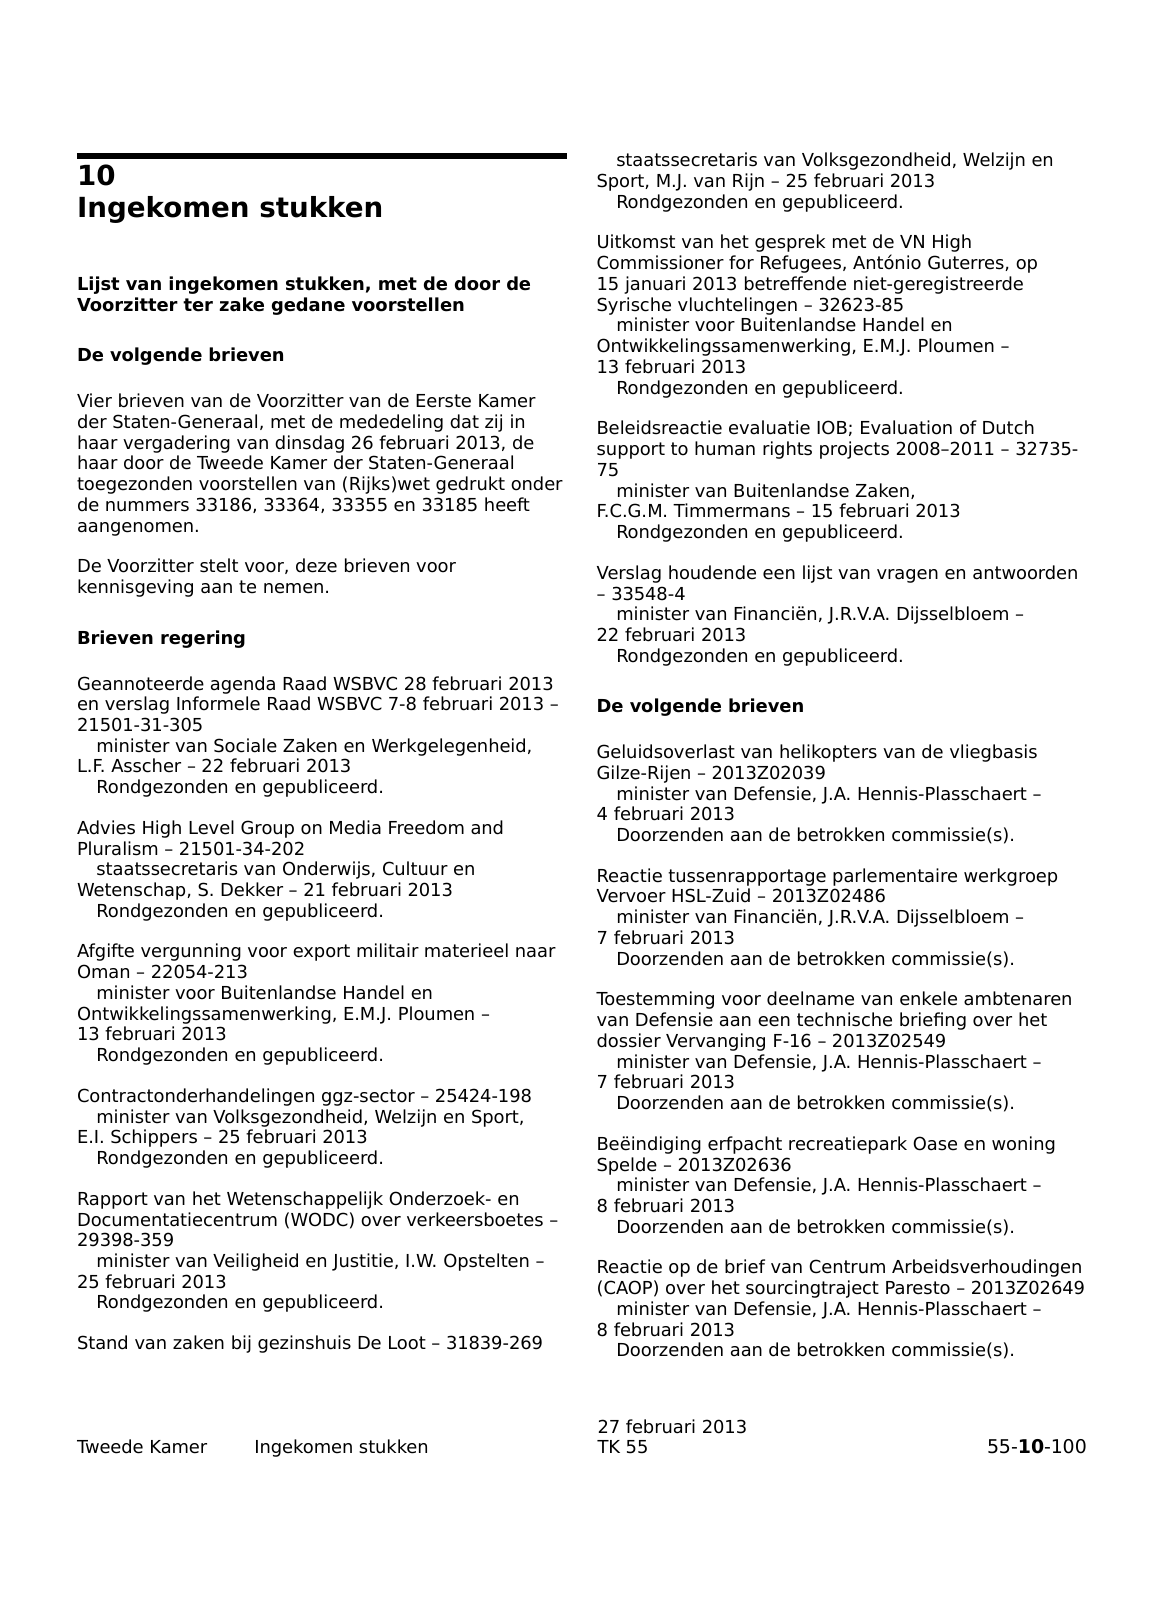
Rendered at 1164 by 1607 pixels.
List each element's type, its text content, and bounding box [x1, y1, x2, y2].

text Contractonderhandelingen ggz-sector – 25424-198 [77, 1086, 567, 1106]
text staatssecretaris van Volksgezondheid, Welzijn en Sport, M.J. van Rijn – 25 februari 2013 [596, 150, 1087, 192]
text Doorzenden aan de betrokken commissie(s). [596, 948, 1087, 969]
text minister voor Buitenlandse Handel en Ontwikkelingssamenwerking, E.M.J. Ploumen – 13 februari 2013 [596, 315, 1087, 377]
text Beleidsreactie evaluatie IOB; Evaluation of Dutch support to human rights projects 2008–2011 – 32735-75 [596, 418, 1087, 480]
text minister van Veiligheid en Justitie, I.W. Opstelten – 25 februari 2013 [77, 1251, 567, 1292]
title 10 Ingekomen stukken [77, 159, 567, 224]
text minister voor Buitenlandse Handel en Ontwikkelingssamenwerking, E.M.J. Ploumen – 13 februari 2013 [77, 983, 567, 1045]
text Rondgezonden en gepubliceerd. [77, 777, 567, 798]
text minister van Financiën, J.R.V.A. Dijsselbloem – 7 februari 2013 [596, 907, 1087, 948]
subtitle De volgende brieven [596, 696, 1087, 717]
text Stand van zaken bij gezinshuis De Loot – 31839-269 [77, 1333, 567, 1354]
subtitle Brieven regering [77, 628, 567, 648]
text Rondgezonden en gepubliceerd. [596, 192, 1087, 212]
text Reactie op de brief van Centrum Arbeidsverhoudingen (CAOP) over het sourcingtraject Paresto – 2013Z02649 [596, 1257, 1087, 1299]
text Geannoteerde agenda Raad WSBVC 28 februari 2013 en verslag Informele Raad WSBVC 7-8 februari 2013 – 21501-31-305 [77, 673, 567, 736]
text De Voorzitter stelt voor, deze brieven voor kennisgeving aan te nemen. [77, 556, 567, 598]
text Rondgezonden en gepubliceerd. [596, 377, 1087, 398]
text Rondgezonden en gepubliceerd. [77, 901, 567, 921]
text Rondgezonden en gepubliceerd. [596, 646, 1087, 666]
text Rondgezonden en gepubliceerd. [596, 522, 1087, 543]
text Uitkomst van het gesprek met de VN High Commissioner for Refugees, António Guterres, op 15 januari 2013 betreffende niet-geregistreerde Syrische vluchtelingen – 32623-85 [596, 232, 1087, 315]
text Doorzenden aan de betrokken commissie(s). [596, 825, 1087, 846]
text minister van Financiën, J.R.V.A. Dijsselbloem – 22 februari 2013 [596, 604, 1087, 646]
text Doorzenden aan de betrokken commissie(s). [596, 1340, 1087, 1361]
text Rondgezonden en gepubliceerd. [77, 1148, 567, 1169]
text Beëindiging erfpacht recreatiepark Oase en woning Spelde – 2013Z02636 [596, 1134, 1087, 1175]
text Advies High Level Group on Media Freedom and Pluralism – 21501-34-202 [77, 818, 567, 859]
text Afgifte vergunning voor export militair materieel naar Oman – 22054-213 [77, 941, 567, 983]
text Doorzenden aan de betrokken commissie(s). [596, 1093, 1087, 1114]
text minister van Sociale Zaken en Werkgelegenheid, L.F. Asscher – 22 februari 2013 [77, 736, 567, 777]
text Rapport van het Wetenschappelijk Onderzoek- en Documentatiecentrum (WODC) over verkeersboetes – 29398-359 [77, 1189, 567, 1251]
text minister van Defensie, J.A. Hennis-Plasschaert – 8 februari 2013 [596, 1299, 1087, 1340]
text Verslag houdende een lijst van vragen en antwoorden – 33548-4 [596, 563, 1087, 604]
text Toestemming voor deelname van enkele ambtenaren van Defensie aan een technische briefing over het dossier Vervanging F-16 – 2013Z02549 [596, 989, 1087, 1051]
text minister van Buitenlandse Zaken, F.C.G.M. Timmermans – 15 februari 2013 [596, 480, 1087, 522]
text staatssecretaris van Onderwijs, Cultuur en Wetenschap, S. Dekker – 21 februari 2013 [77, 859, 567, 901]
text minister van Volksgezondheid, Welzijn en Sport, E.I. Schippers – 25 februari 2013 [77, 1106, 567, 1148]
text Doorzenden aan de betrokken commissie(s). [596, 1217, 1087, 1237]
subtitle Lijst van ingekomen stukken, met de door de Voorzitter ter zake gedane voorstellen [77, 274, 567, 315]
text minister van Defensie, J.A. Hennis-Plasschaert – 8 februari 2013 [596, 1175, 1087, 1217]
text minister van Defensie, J.A. Hennis-Plasschaert – 4 februari 2013 [596, 783, 1087, 825]
text Rondgezonden en gepubliceerd. [77, 1045, 567, 1066]
text Geluidsoverlast van helikopters van de vliegbasis Gilze-Rijen – 2013Z02039 [596, 742, 1087, 783]
text Vier brieven van de Voorzitter van de Eerste Kamer der Staten-Generaal, met de mededeling dat zij in haar vergadering van dinsdag 26 februari 2013, de haar door de Tweede Kamer der Staten-Generaal toegezonden voorstellen van (Rijks)wet gedrukt onder de nummers 33186, 33364, 33355 en 33185 heeft aangenomen. [77, 391, 567, 536]
text Rondgezonden en gepubliceerd. [77, 1292, 567, 1313]
text Reactie tussenrapportage parlementaire werkgroep Vervoer HSL-Zuid – 2013Z02486 [596, 866, 1087, 907]
subtitle De volgende brieven [77, 345, 567, 366]
text minister van Defensie, J.A. Hennis-Plasschaert – 7 februari 2013 [596, 1051, 1087, 1093]
